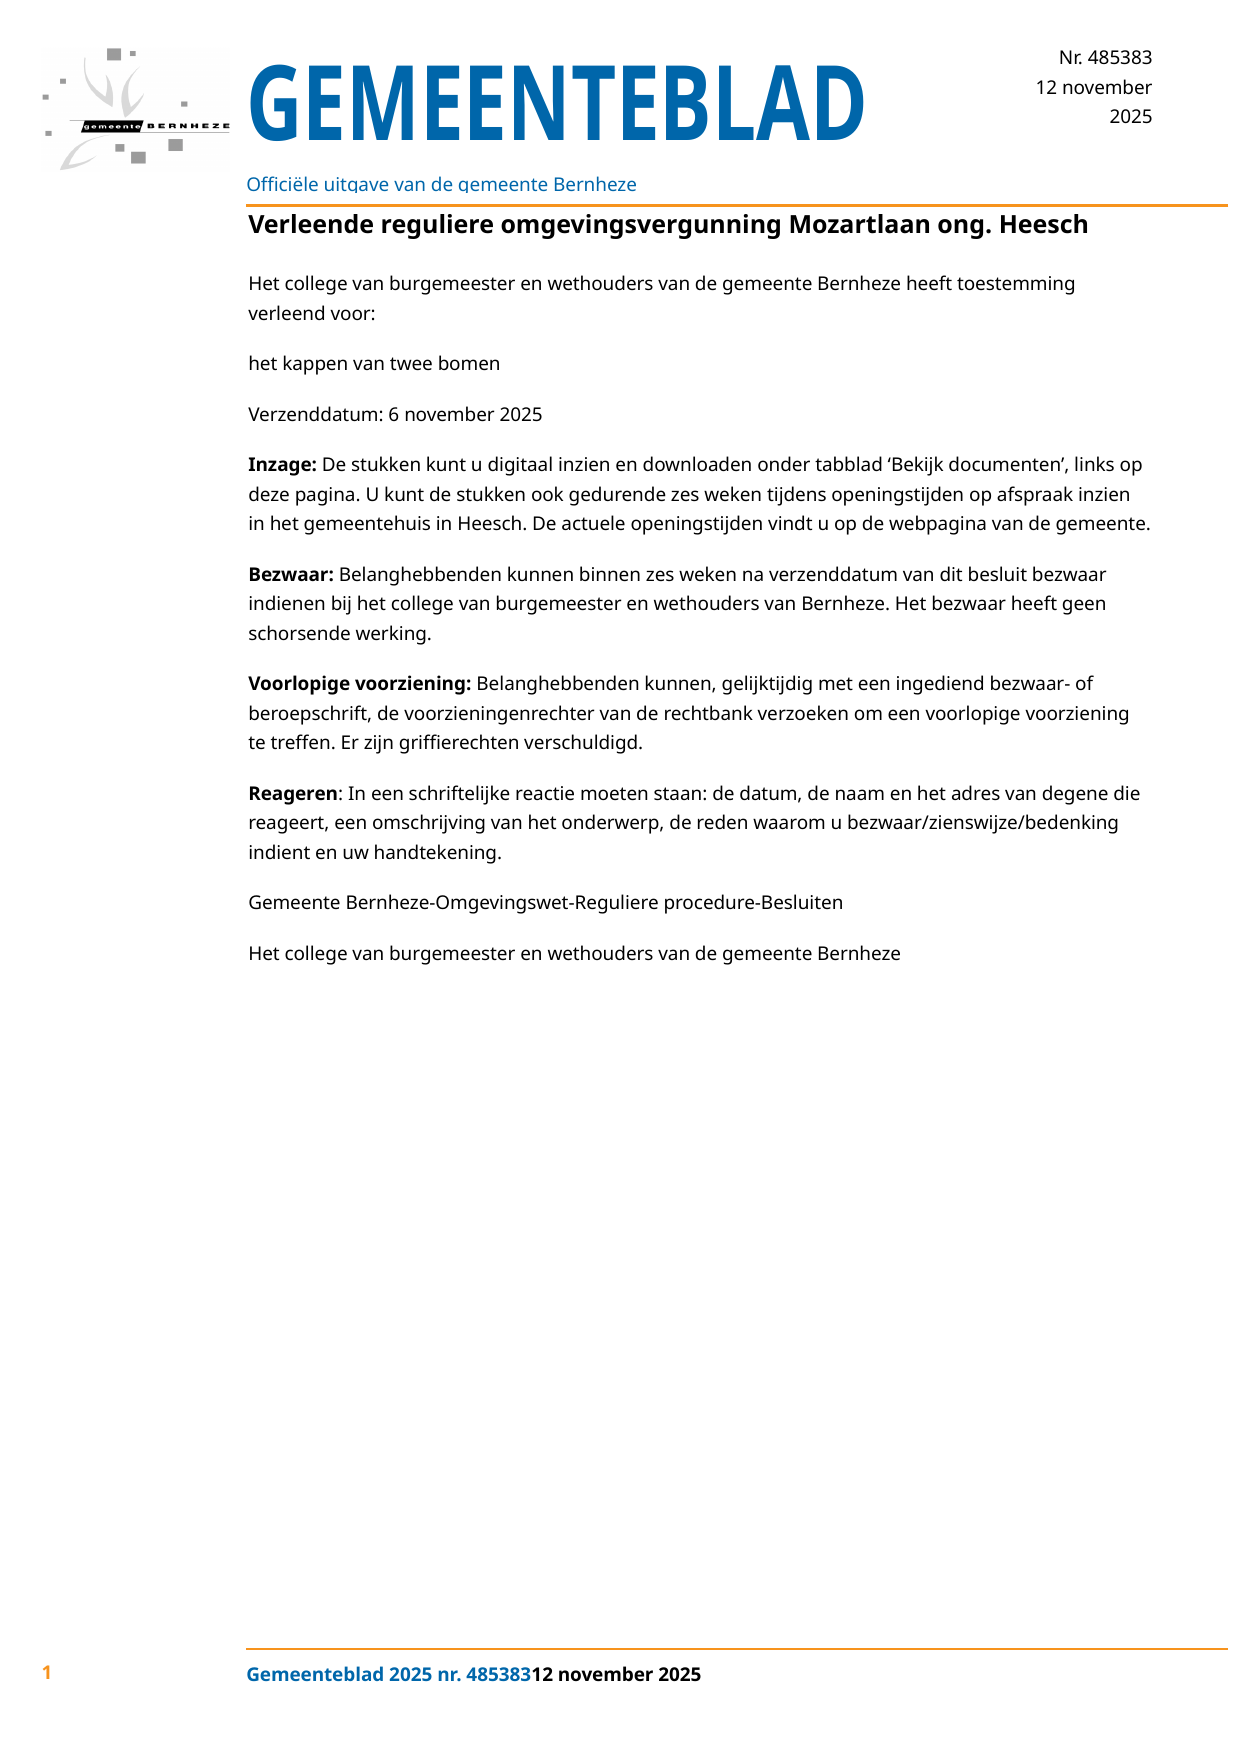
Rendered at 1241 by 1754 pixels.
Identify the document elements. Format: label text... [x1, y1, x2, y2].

text Verzenddatum: 6 november 2025 [248, 401, 1152, 426]
text Reageren: In een schriftelijke reactie moeten staan: de datum, de naam en het adres van degene die reageert, een omschrijving van het onderwerp, de reden waarom u bezwaar/zienswijze/bedenking indient en uw handtekening. [248, 780, 1152, 865]
picture [41, 47, 231, 172]
text Het college van burgemeester en wethouders van de gemeente Bernheze heeft toestemming verleend voor: [248, 270, 1152, 326]
text Inzage: De stukken kunt u digitaal inzien en downloaden onder tabblad ‘Bekijk documenten’, links op deze pagina. U kunt de stukken ook gedurende zes weken tijdens openingstijden op afspraak inzien in het gemeentehuis in Heesch. De actuele openingstijden vindt u op de webpagina van de gemeente. [248, 451, 1152, 536]
text Het college van burgemeester en wethouders van de gemeente Bernheze [248, 940, 1152, 966]
text het kappen van twee bomen [248, 350, 1152, 376]
text Voorlopige voorziening: Belanghebbenden kunnen, gelijktijdig met een ingediend bezwaar- of beroepschrift, de voorzieningenrechter van de rechtbank verzoeken om een voorlopige voorziening te treffen. Er zijn griffierechten verschuldigd. [248, 670, 1152, 755]
text Gemeente Bernheze-Omgevingswet-Reguliere procedure-Besluiten [248, 889, 1152, 915]
text Verleende reguliere omgevingsvergunning Mozartlaan ong. Heesch [248, 207, 1152, 241]
text Bezwaar: Belanghebbenden kunnen binnen zes weken na verzenddatum van dit besluit bezwaar indienen bij het college van burgemeester en wethouders van Bernheze. Het bezwaar heeft geen schorsende werking. [248, 561, 1152, 646]
